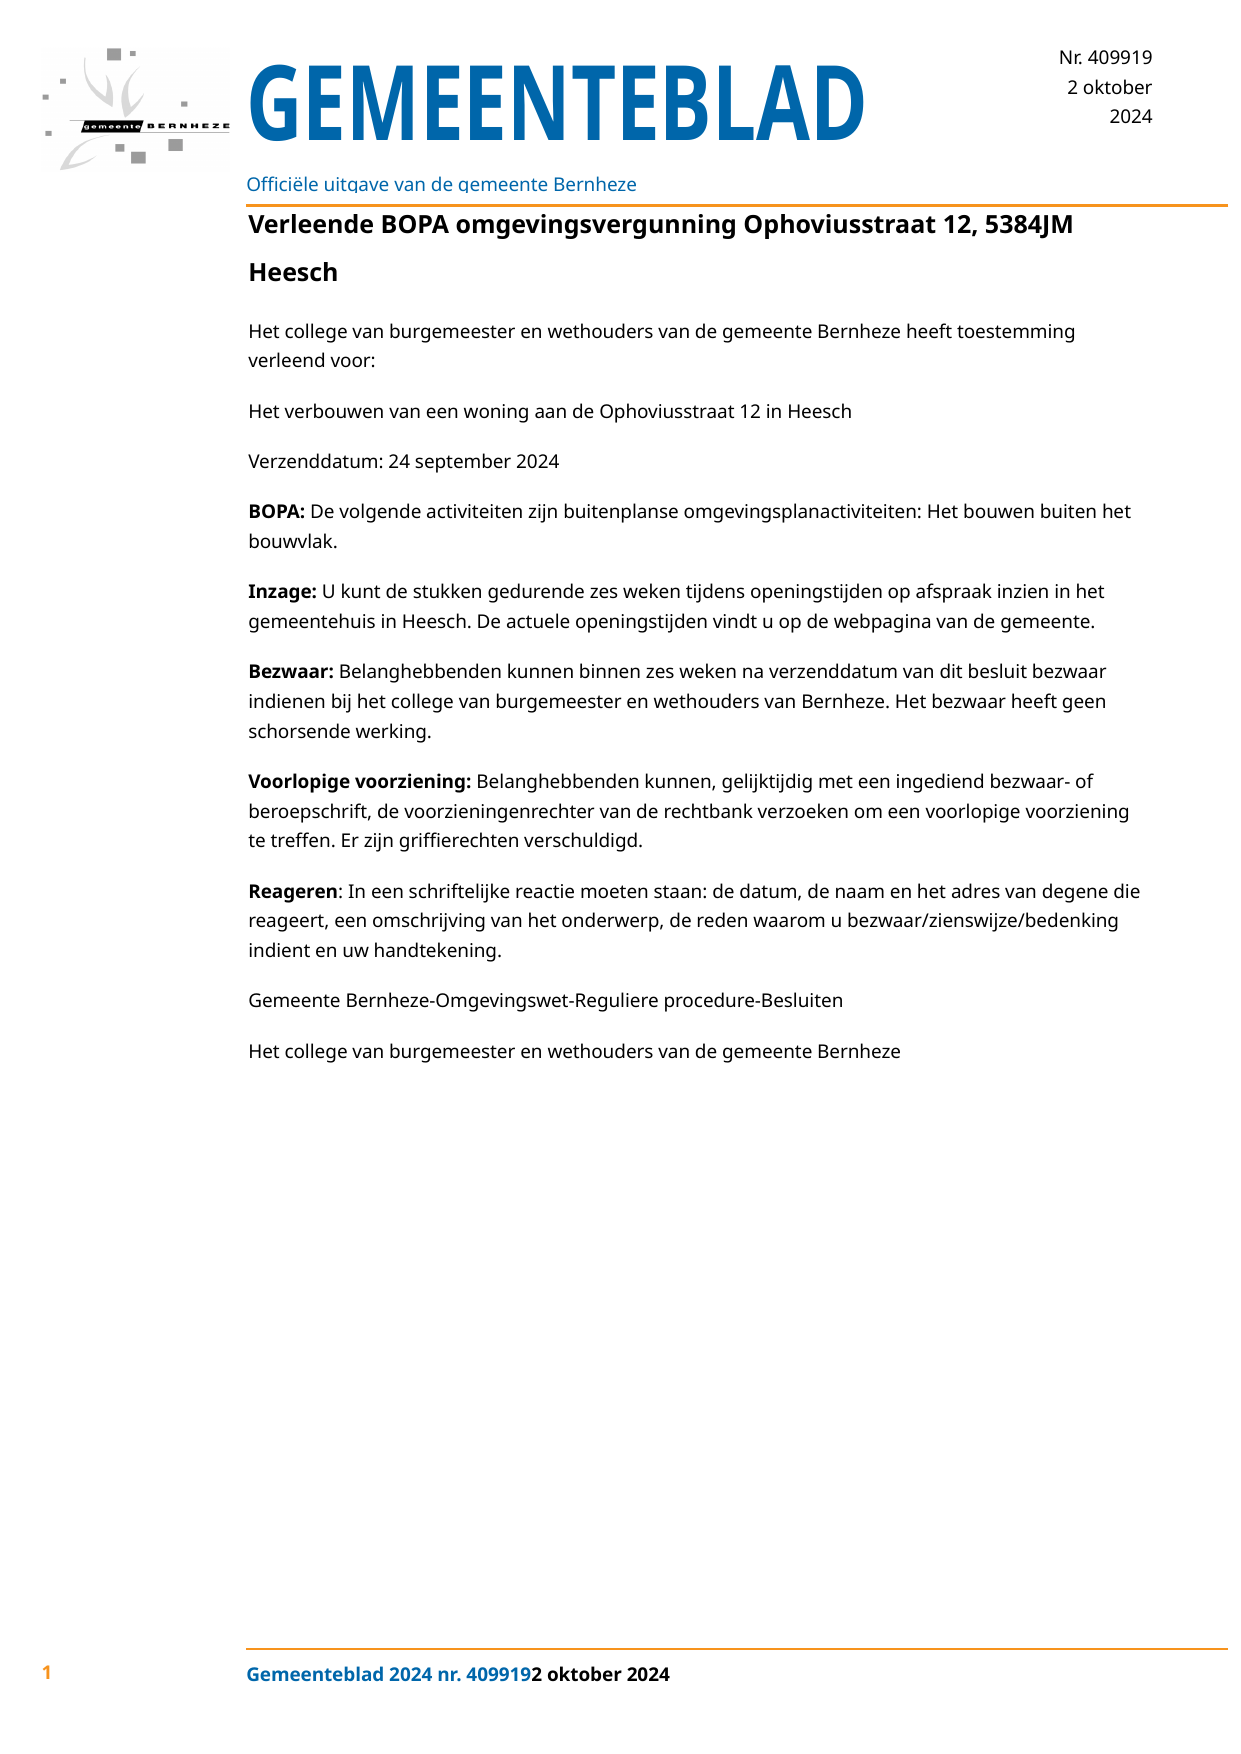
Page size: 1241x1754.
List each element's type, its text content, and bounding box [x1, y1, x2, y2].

picture [41, 47, 231, 172]
text Verleende BOPA omgevingsvergunning Ophoviusstraat 12, 5384JM Heesch [248, 207, 1152, 288]
text Verzenddatum: 24 september 2024 [248, 448, 1152, 474]
text Bezwaar: Belanghebbenden kunnen binnen zes weken na verzenddatum van dit besluit bezwaar indienen bij het college van burgemeester en wethouders van Bernheze. Het bezwaar heeft geen schorsende werking. [248, 659, 1152, 744]
text Inzage: U kunt de stukken gedurende zes weken tijdens openingstijden op afspraak inzien in het gemeentehuis in Heesch. De actuele openingstijden vindt u op de webpagina van de gemeente. [248, 579, 1152, 634]
text Voorlopige voorziening: Belanghebbenden kunnen, gelijktijdig met een ingediend bezwaar- of beroepschrift, de voorzieningenrechter van de rechtbank verzoeken om een voorlopige voorziening te treffen. Er zijn griffierechten verschuldigd. [248, 768, 1152, 853]
text Het verbouwen van een woning aan de Ophoviusstraat 12 in Heesch [248, 398, 1152, 424]
text Het college van burgemeester en wethouders van de gemeente Bernheze heeft toestemming verleend voor: [248, 318, 1152, 373]
text Gemeente Bernheze-Omgevingswet-Reguliere procedure-Besluiten [248, 987, 1152, 1013]
text BOPA: De volgende activiteiten zijn buitenplanse omgevingsplanactiviteiten: Het bouwen buiten het bouwvlak. [248, 499, 1152, 554]
text Het college van burgemeester en wethouders van de gemeente Bernheze [248, 1038, 1152, 1064]
text Reageren: In een schriftelijke reactie moeten staan: de datum, de naam en het adres van degene die reageert, een omschrijving van het onderwerp, de reden waarom u bezwaar/zienswijze/bedenking indient en uw handtekening. [248, 878, 1152, 963]
